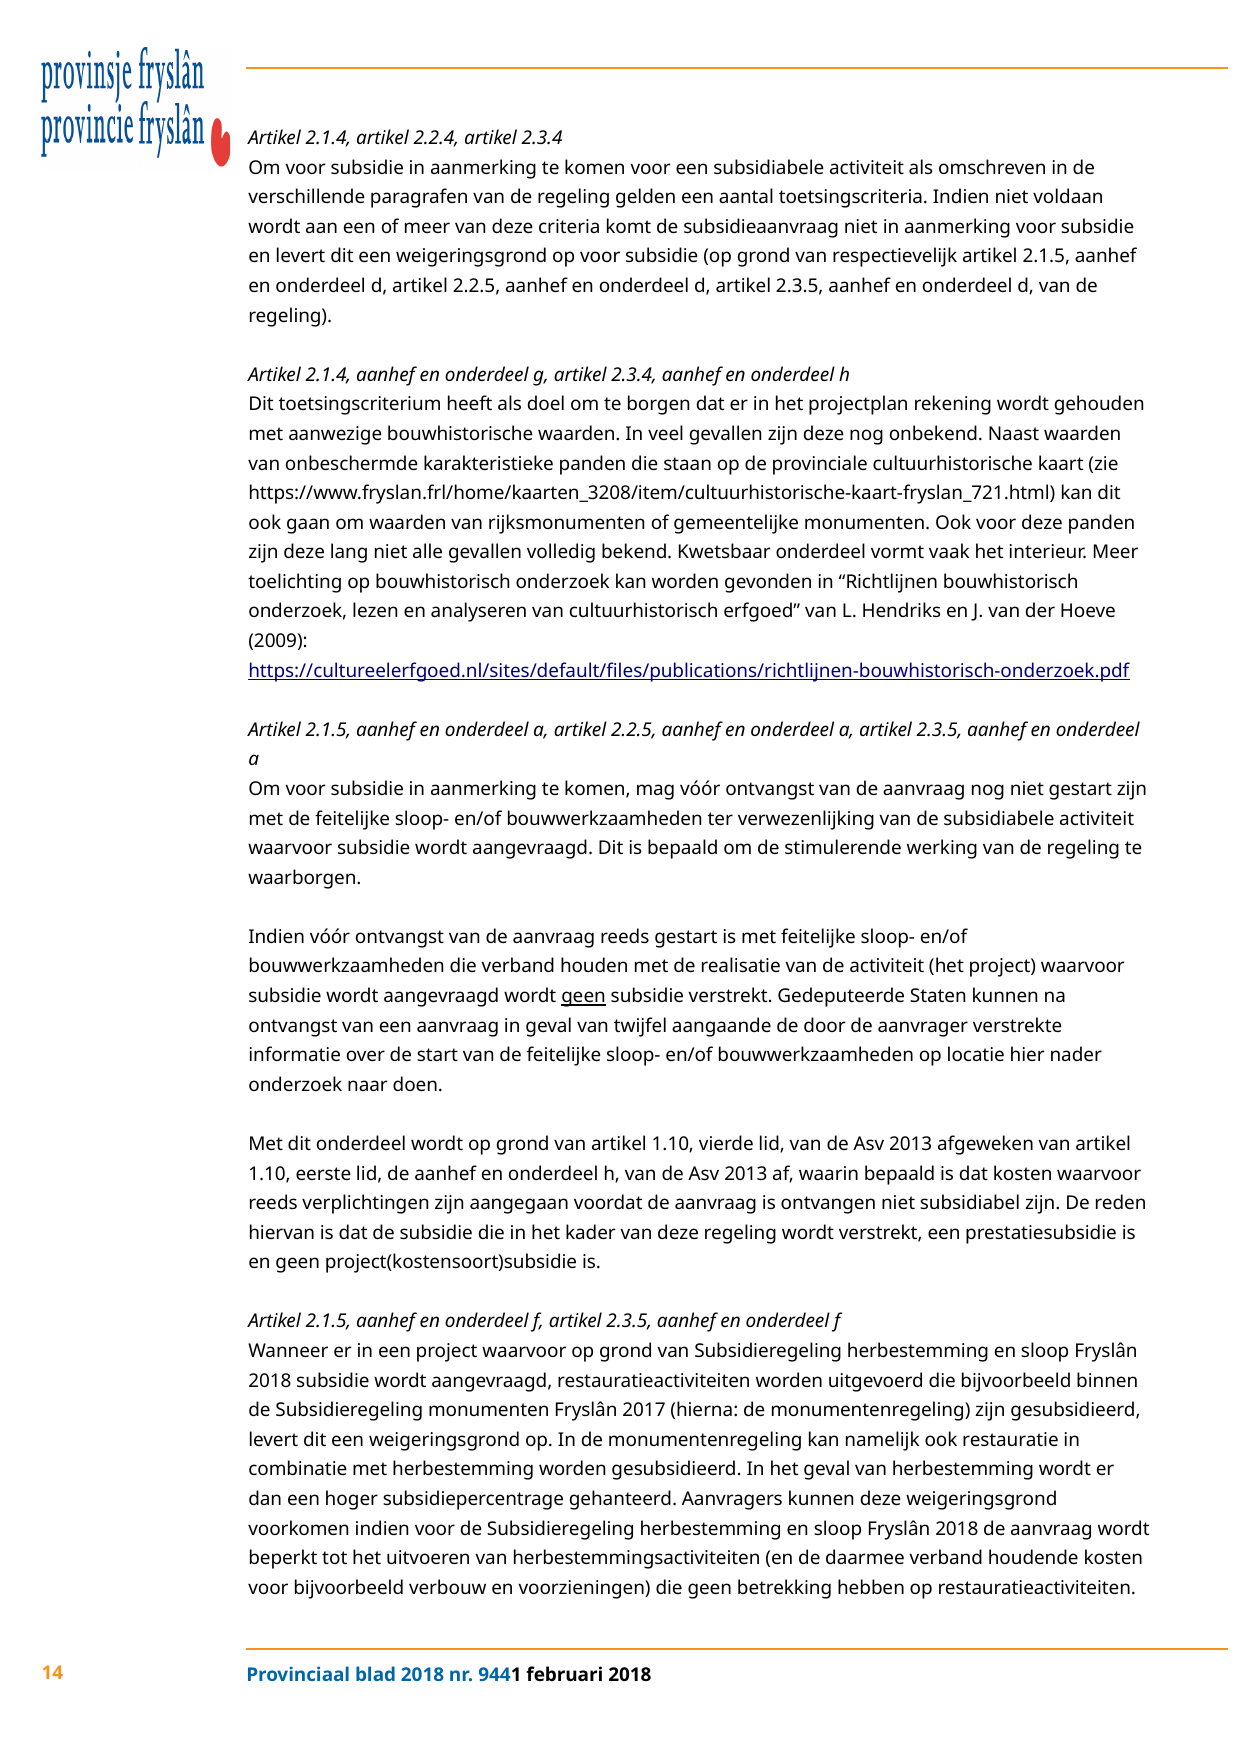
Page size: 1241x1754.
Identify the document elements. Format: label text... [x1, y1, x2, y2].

text Indien vóór ontvangst van de aanvraag reeds gestart is met feitelijke sloop- en/of bouwwerkzaamheden die verband houden met de realisatie van de activiteit (het project) waarvoor subsidie wordt aangevraagd wordt geen subsidie verstrekt. Gedeputeerde Staten kunnen na ontvangst van een aanvraag in geval van twijfel aangaande de door de aanvrager verstrekte informatie over de start van de feitelijke sloop- en/of bouwwerkzaamheden op locatie hier nader onderzoek naar doen. [248, 923, 1152, 1097]
picture [41, 47, 231, 172]
text Artikel 2.1.5, aanhef en onderdeel a, artikel 2.2.5, aanhef en onderdeel a, artikel 2.3.5, aanhef en onderdeel a [248, 716, 1152, 771]
text Om voor subsidie in aanmerking te komen, mag vóór ontvangst van de aanvraag nog niet gestart zijn met de feitelijke sloop- en/of bouwwerkzaamheden ter verwezenlijking van de subsidiabele activiteit waarvoor subsidie wordt aangevraagd. Dit is bepaald om de stimulerende werking van de regeling te waarborgen. [248, 775, 1152, 890]
text Dit toetsingscriterium heeft als doel om te borgen dat er in het projectplan rekening wordt gehouden met aanwezige bouwhistorische waarden. In veel gevallen zijn deze nog onbekend. Naast waarden van onbeschermde karakteristieke panden die staan op de provinciale cultuurhistorische kaart (zie https://www.fryslan.frl/home/kaarten_3208/item/cultuurhistorische-kaart-fryslan_721.html) kan dit ook gaan om waarden van rijksmonumenten of gemeentelijke monumenten. Ook voor deze panden zijn deze lang niet alle gevallen volledig bekend. Kwetsbaar onderdeel vormt vaak het interieur. Meer toelichting op bouwhistorisch onderzoek kan worden gevonden in “Richtlijnen bouwhistorisch onderzoek, lezen en analyseren van cultuurhistorisch erfgoed” van L. Hendriks en J. van der Hoeve (2009): [248, 391, 1152, 653]
text https://cultureelerfgoed.nl/sites/default/files/publications/richtlijnen-bouwhistorisch-onderzoek.pdf [248, 657, 1152, 683]
text Om voor subsidie in aanmerking te komen voor een subsidiabele activiteit als omschreven in de verschillende paragrafen van de regeling gelden een aantal toetsingscriteria. Indien niet voldaan wordt aan een of meer van deze criteria komt de subsidieaanvraag niet in aanmerking voor subsidie en levert dit een weigeringsgrond op voor subsidie (op grond van respectievelijk artikel 2.1.5, aanhef en onderdeel d, artikel 2.2.5, aanhef en onderdeel d, artikel 2.3.5, aanhef en onderdeel d, van de regeling). [248, 154, 1152, 328]
text Artikel 2.1.4, artikel 2.2.4, artikel 2.3.4 [248, 124, 1152, 150]
text Artikel 2.1.4, aanhef en onderdeel g, artikel 2.3.4, aanhef en onderdeel h [248, 361, 1152, 387]
text Wanneer er in een project waarvoor op grond van Subsidieregeling herbestemming en sloop Fryslân 2018 subsidie wordt aangevraagd, restauratieactiviteiten worden uitgevoerd die bijvoorbeeld binnen de Subsidieregeling monumenten Fryslân 2017 (hierna: de monumentenregeling) zijn gesubsidieerd, levert dit een weigeringsgrond op. In de monumentenregeling kan namelijk ook restauratie in combinatie met herbestemming worden gesubsidieerd. In het geval van herbestemming wordt er dan een hoger subsidiepercentrage gehanteerd. Aanvragers kunnen deze weigeringsgrond voorkomen indien voor de Subsidieregeling herbestemming en sloop Fryslân 2018 de aanvraag wordt beperkt tot het uitvoeren van herbestemmingsactiviteiten (en de daarmee verband houdende kosten voor bijvoorbeeld verbouw en voorzieningen) die geen betrekking hebben op restauratieactiviteiten. [248, 1337, 1152, 1600]
text Artikel 2.1.5, aanhef en onderdeel f, artikel 2.3.5, aanhef en onderdeel f [248, 1308, 1152, 1333]
text Met dit onderdeel wordt op grond van artikel 1.10, vierde lid, van de Asv 2013 afgeweken van artikel 1.10, eerste lid, de aanhef en onderdeel h, van de Asv 2013 af, waarin bepaald is dat kosten waarvoor reeds verplichtingen zijn aangegaan voordat de aanvraag is ontvangen niet subsidiabel zijn. De reden hiervan is dat de subsidie die in het kader van deze regeling wordt verstrekt, een prestatiesubsidie is en geen project(kostensoort)subsidie is. [248, 1130, 1152, 1274]
